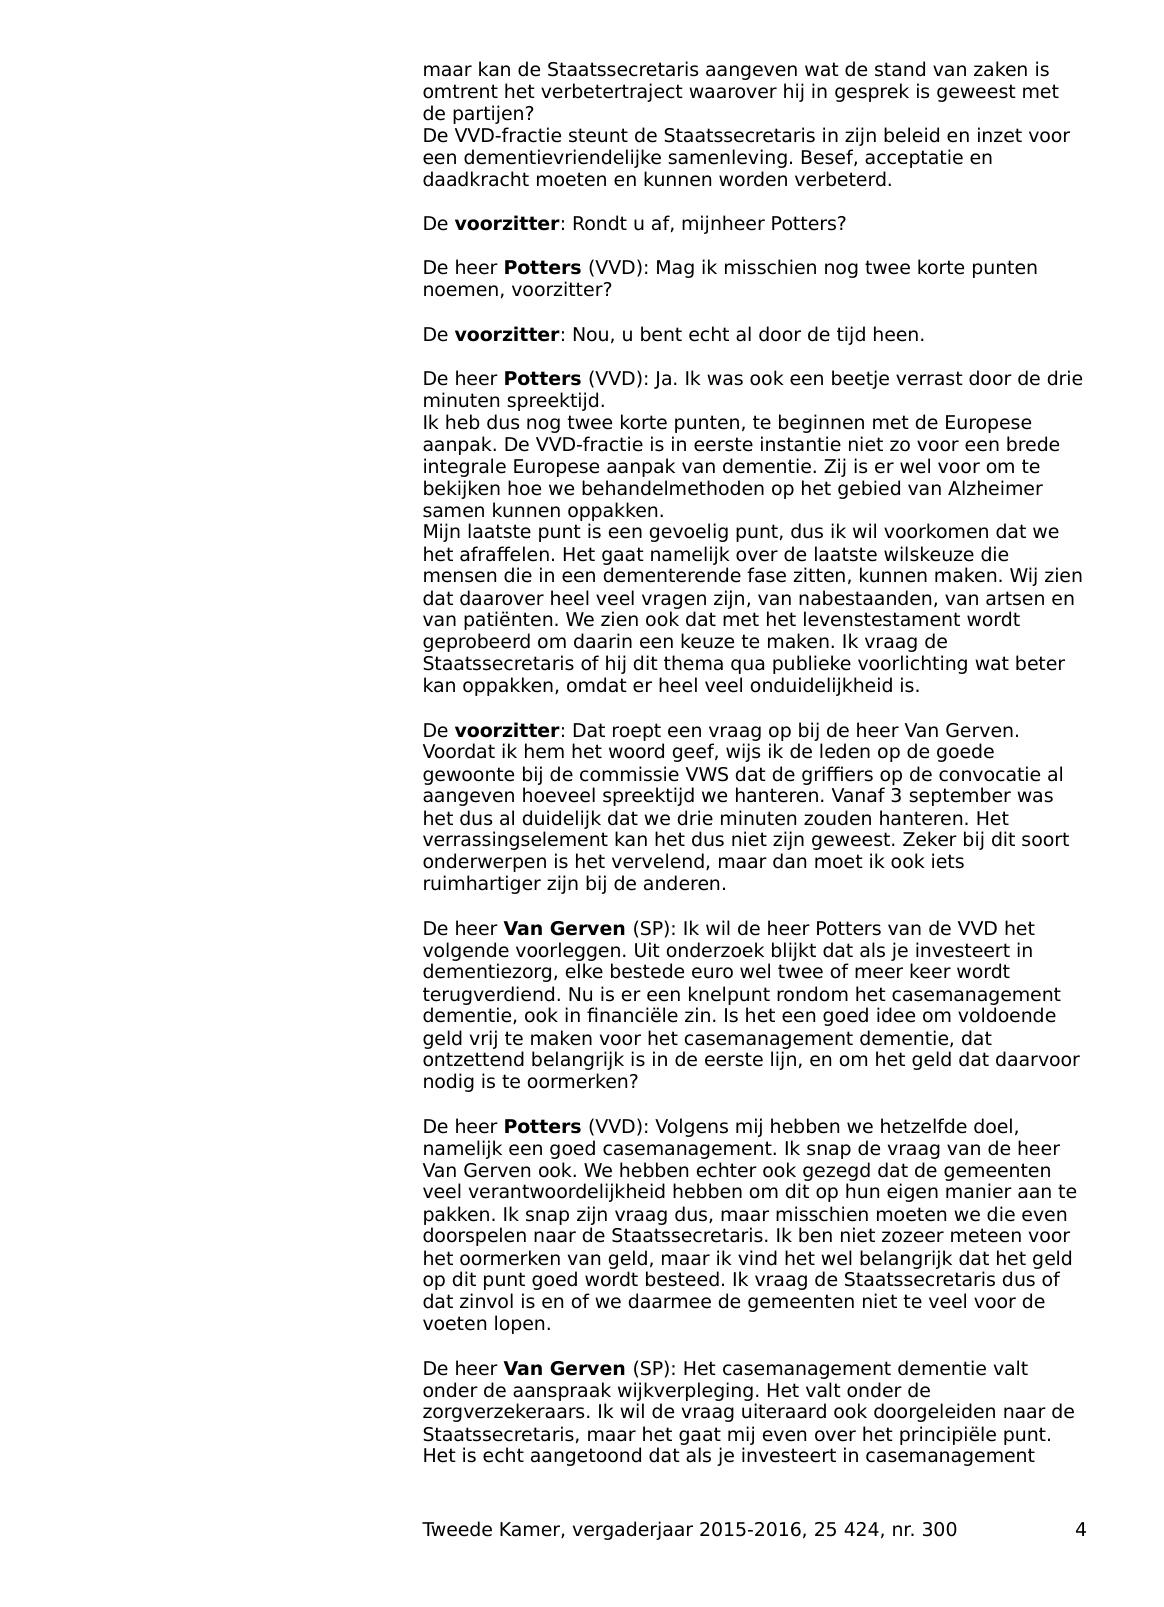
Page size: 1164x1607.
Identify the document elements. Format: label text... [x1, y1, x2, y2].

text De VVD-fractie steunt de Staatssecretaris in zijn beleid en inzet voor een dementievriendelijke samenleving. Besef, acceptatie en daadkracht moeten en kunnen worden verbeterd. [422, 125, 1087, 191]
text maar kan de Staatssecretaris aangeven wat de stand van zaken is omtrent het verbetertraject waarover hij in gesprek is geweest met de partijen? [422, 59, 1087, 125]
text De voorzitter: Dat roept een vraag op bij de heer Van Gerven. Voordat ik hem het woord geef, wijs ik de leden op de goede gewoonte bij de commissie VWS dat de griffiers op de convocatie al aangeven hoeveel spreektijd we hanteren. Vanaf 3 september was het dus al duidelijk dat we drie minuten zouden hanteren. Het verrassingselement kan het dus niet zijn geweest. Zeker bij dit soort onderwerpen is het vervelend, maar dan moet ik ook iets ruimhartiger zijn bij de anderen. [422, 719, 1087, 895]
text De heer Van Gerven (SP): Ik wil de heer Potters van de VVD het volgende voorleggen. Uit onderzoek blijkt dat als je investeert in dementiezorg, elke bestede euro wel twee of meer keer wordt terugverdiend. Nu is er een knelpunt rondom het casemanagement dementie, ook in financiële zin. Is het een goed idee om voldoende geld vrij te maken voor het casemanagement dementie, dat ontzettend belangrijk is in de eerste lijn, en om het geld dat daarvoor nodig is te oormerken? [422, 917, 1087, 1093]
text De heer Potters (VVD): Volgens mij hebben we hetzelfde doel, namelijk een goed casemanagement. Ik snap de vraag van de heer Van Gerven ook. We hebben echter ook gezegd dat de gemeenten veel verantwoordelijkheid hebben om dit op hun eigen manier aan te pakken. Ik snap zijn vraag dus, maar misschien moeten we die even doorspelen naar de Staatssecretaris. Ik ben niet zozeer meteen voor het oormerken van geld, maar ik vind het wel belangrijk dat het geld op dit punt goed wordt besteed. Ik vraag de Staatssecretaris dus of dat zinvol is en of we daarmee de gemeenten niet te veel voor de voeten lopen. [422, 1116, 1087, 1335]
text De heer Potters (VVD): Mag ik misschien nog twee korte punten noemen, voorzitter? [422, 257, 1087, 301]
text De voorzitter: Rondt u af, mijnheer Potters? [422, 213, 1087, 235]
text De heer Van Gerven (SP): Het casemanagement dementie valt onder de aanspraak wijkverpleging. Het valt onder de zorgverzekeraars. Ik wil de vraag uiteraard ook doorgeleiden naar de Staatssecretaris, maar het gaat mij even over het principiële punt. Het is echt aangetoond dat als je investeert in casemanagement [422, 1357, 1087, 1467]
text Ik heb dus nog twee korte punten, te beginnen met de Europese aanpak. De VVD-fractie is in eerste instantie niet zo voor een brede integrale Europese aanpak van dementie. Zij is er wel voor om te bekijken hoe we behandelmethoden op het gebied van Alzheimer samen kunnen oppakken. [422, 412, 1087, 521]
text De voorzitter: Nou, u bent echt al door de tijd heen. [422, 323, 1087, 345]
text De heer Potters (VVD): Ja. Ik was ook een beetje verrast door de drie minuten spreektijd. [422, 368, 1087, 412]
text Mijn laatste punt is een gevoelig punt, dus ik wil voorkomen dat we het afraffelen. Het gaat namelijk over de laatste wilskeuze die mensen die in een dementerende fase zitten, kunnen maken. Wij zien dat daarover heel veel vragen zijn, van nabestaanden, van artsen en van patiënten. We zien ook dat met het levenstestament wordt geprobeerd om daarin een keuze te maken. Ik vraag de Staatssecretaris of hij dit thema qua publieke voorlichting wat beter kan oppakken, omdat er heel veel onduidelijkheid is. [422, 521, 1087, 697]
